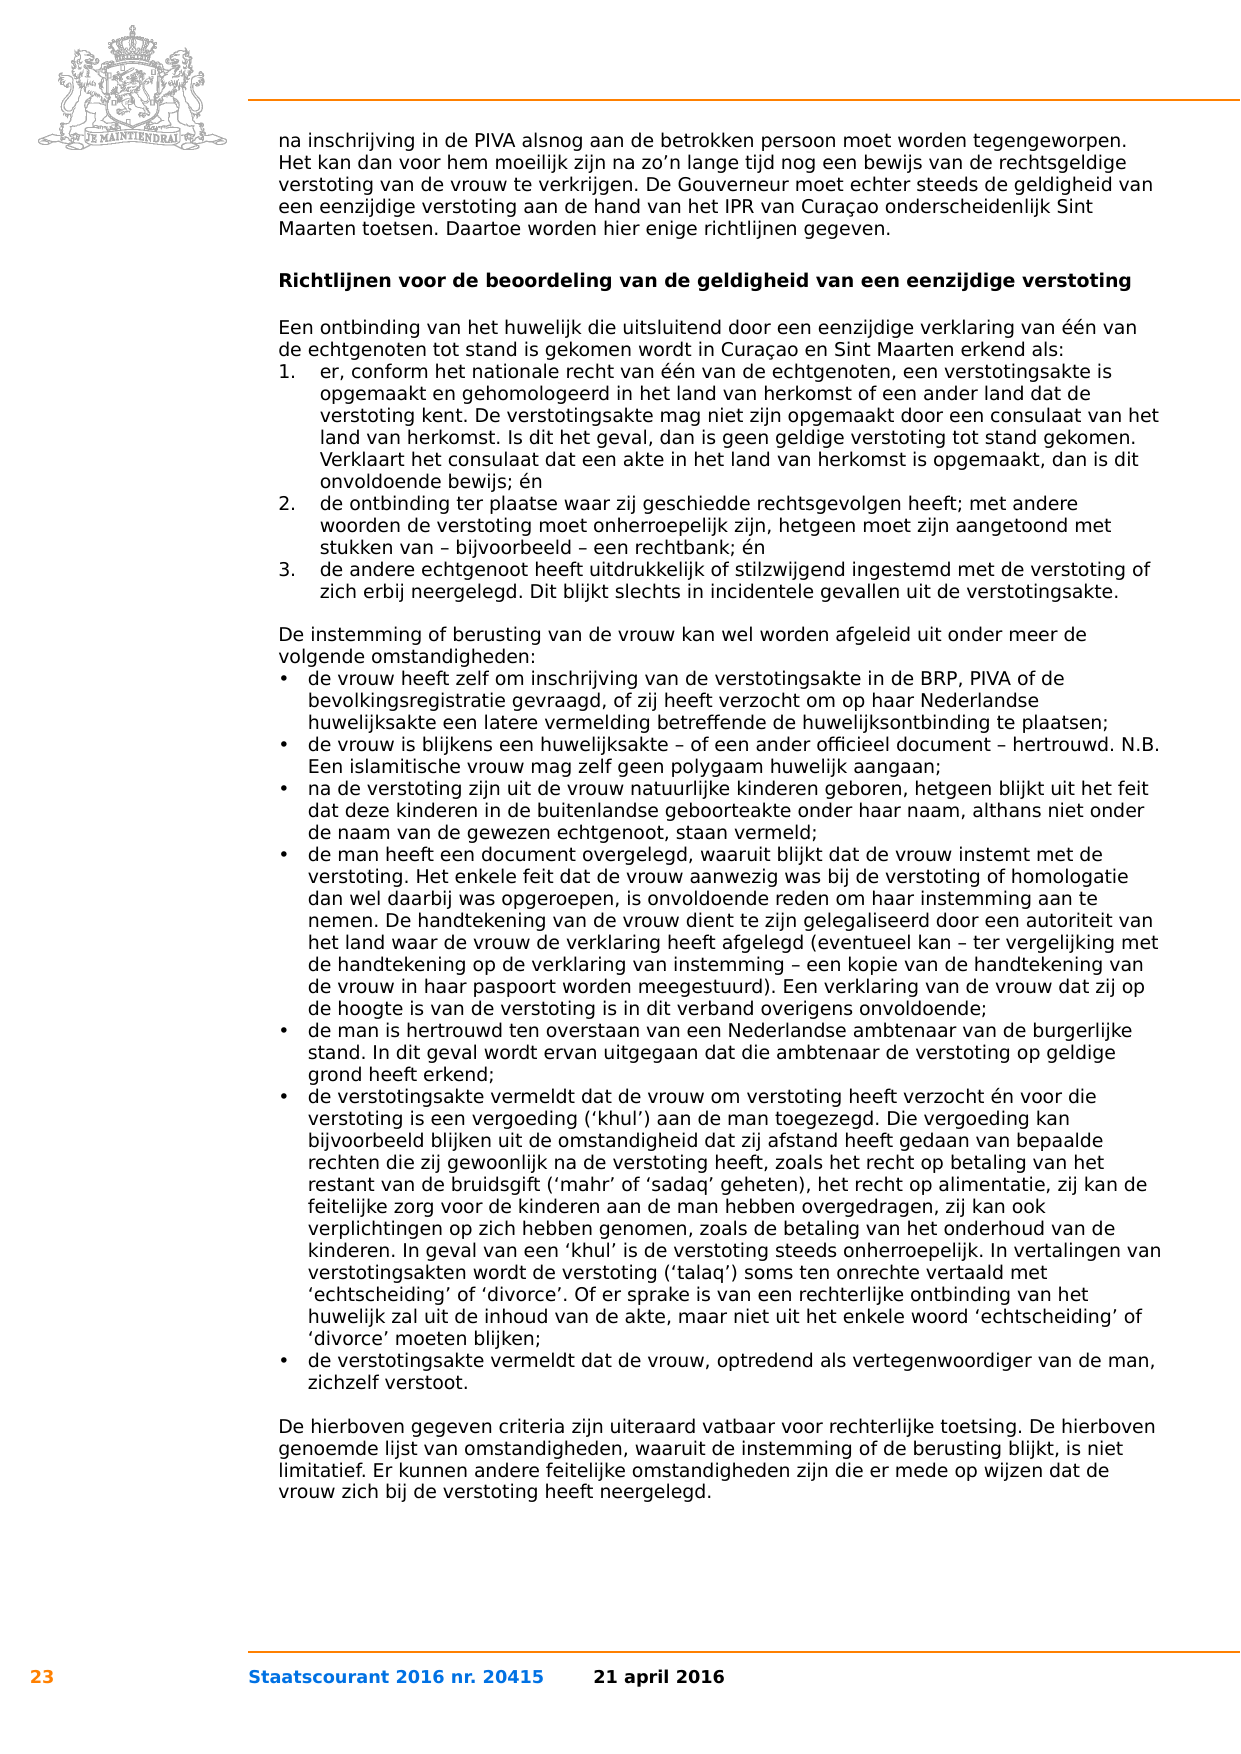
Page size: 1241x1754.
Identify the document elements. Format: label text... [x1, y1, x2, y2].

picture [38, 25, 227, 150]
text De instemming of berusting van de vrouw kan wel worden afgeleid uit onder meer de volgende omstandigheden: [278, 624, 1163, 668]
text na inschrijving in de PIVA alsnog aan de betrokken persoon moet worden tegengeworpen. Het kan dan voor hem moeilijk zijn na zo’n lange tijd nog een bewijs van de rechtsgeldige verstoting van de vrouw te verkrijgen. De Gouverneur moet echter steeds de geldigheid van een eenzijdige verstoting aan de hand van het IPR van Curaçao onderscheidenlijk Sint Maarten toetsen. Daartoe worden hier enige richtlijnen gegeven. [278, 130, 1163, 240]
text • de verstotingsakte vermeldt dat de vrouw, optredend als vertegenwoordiger van de man, zichzelf verstoot. [278, 1350, 1163, 1394]
text • de verstotingsakte vermeldt dat de vrouw om verstoting heeft verzocht én voor die verstoting is een vergoeding (‘khul’) aan de man toegezegd. Die vergoeding kan bijvoorbeeld blijken uit de omstandigheid dat zij afstand heeft gedaan van bepaalde rechten die zij gewoonlijk na de verstoting heeft, zoals het recht op betaling van het restant van de bruidsgift (‘mahr’ of ‘sadaq’ geheten), het recht op alimentatie, zij kan de feitelijke zorg voor de kinderen aan de man hebben overgedragen, zij kan ook verplichtingen op zich hebben genomen, zoals de betaling van het onderhoud van de kinderen. In geval van een ‘khul’ is de verstoting steeds onherroepelijk. In vertalingen van verstotingsakten wordt de verstoting (‘talaq’) soms ten onrechte vertaald met ‘echtscheiding’ of ‘divorce’. Of er sprake is van een rechterlijke ontbinding van het huwelijk zal uit de inhoud van de akte, maar niet uit het enkele woord ‘echtscheiding’ of ‘divorce’ moeten blijken; [278, 1086, 1163, 1350]
text • de vrouw is blijkens een huwelijksakte – of een ander officieel document – hertrouwd. N.B. Een islamitische vrouw mag zelf geen polygaam huwelijk aangaan; [278, 734, 1163, 778]
text • de man is hertrouwd ten overstaan van een Nederlandse ambtenaar van de burgerlijke stand. In dit geval wordt ervan uitgegaan dat die ambtenaar de verstoting op geldige grond heeft erkend; [278, 1020, 1163, 1086]
text • na de verstoting zijn uit de vrouw natuurlijke kinderen geboren, hetgeen blijkt uit het feit dat deze kinderen in de buitenlandse geboorteakte onder haar naam, althans niet onder de naam van de gewezen echtgenoot, staan vermeld; [278, 778, 1163, 844]
text • de man heeft een document overgelegd, waaruit blijkt dat de vrouw instemt met de verstoting. Het enkele feit dat de vrouw aanwezig was bij de verstoting of homologatie dan wel daarbij was opgeroepen, is onvoldoende reden om haar instemming aan te nemen. De handtekening van de vrouw dient te zijn gelegaliseerd door een autoriteit van het land waar de vrouw de verklaring heeft afgelegd (eventueel kan – ter vergelijking met de handtekening op de verklaring van instemming – een kopie van de handtekening van de vrouw in haar paspoort worden meegestuurd). Een verklaring van de vrouw dat zij op de hoogte is van de verstoting is in dit verband overigens onvoldoende; [278, 844, 1163, 1020]
text 2. de ontbinding ter plaatse waar zij geschiedde rechtsgevolgen heeft; met andere woorden de verstoting moet onherroepelijk zijn, hetgeen moet zijn aangetoond met stukken van – bijvoorbeeld – een rechtbank; én [278, 493, 1163, 558]
text • de vrouw heeft zelf om inschrijving van de verstotingsakte in de BRP, PIVA of de bevolkingsregistratie gevraagd, of zij heeft verzocht om op haar Nederlandse huwelijksakte een latere vermelding betreffende de huwelijksontbinding te plaatsen; [278, 668, 1163, 734]
text De hierboven gegeven criteria zijn uiteraard vatbaar voor rechterlijke toetsing. De hierboven genoemde lijst van omstandigheden, waaruit de instemming of de berusting blijkt, is niet limitatief. Er kunnen andere feitelijke omstandigheden zijn die er mede op wijzen dat de vrouw zich bij de verstoting heeft neergelegd. [278, 1416, 1163, 1503]
subtitle Richtlijnen voor de beoordeling van de geldigheid van een eenzijdige verstoting [278, 270, 1163, 292]
text 3. de andere echtgenoot heeft uitdrukkelijk of stilzwijgend ingestemd met de verstoting of zich erbij neergelegd. Dit blijkt slechts in incidentele gevallen uit de verstotingsakte. [278, 558, 1163, 602]
text 1. er, conform het nationale recht van één van de echtgenoten, een verstotingsakte is opgemaakt en gehomologeerd in het land van herkomst of een ander land dat de verstoting kent. De verstotingsakte mag niet zijn opgemaakt door een consulaat van het land van herkomst. Is dit het geval, dan is geen geldige verstoting tot stand gekomen. Verklaart het consulaat dat een akte in het land van herkomst is opgemaakt, dan is dit onvoldoende bewijs; én [278, 361, 1163, 493]
text Een ontbinding van het huwelijk die uitsluitend door een eenzijdige verklaring van één van de echtgenoten tot stand is gekomen wordt in Curaçao en Sint Maarten erkend als: [278, 317, 1163, 361]
